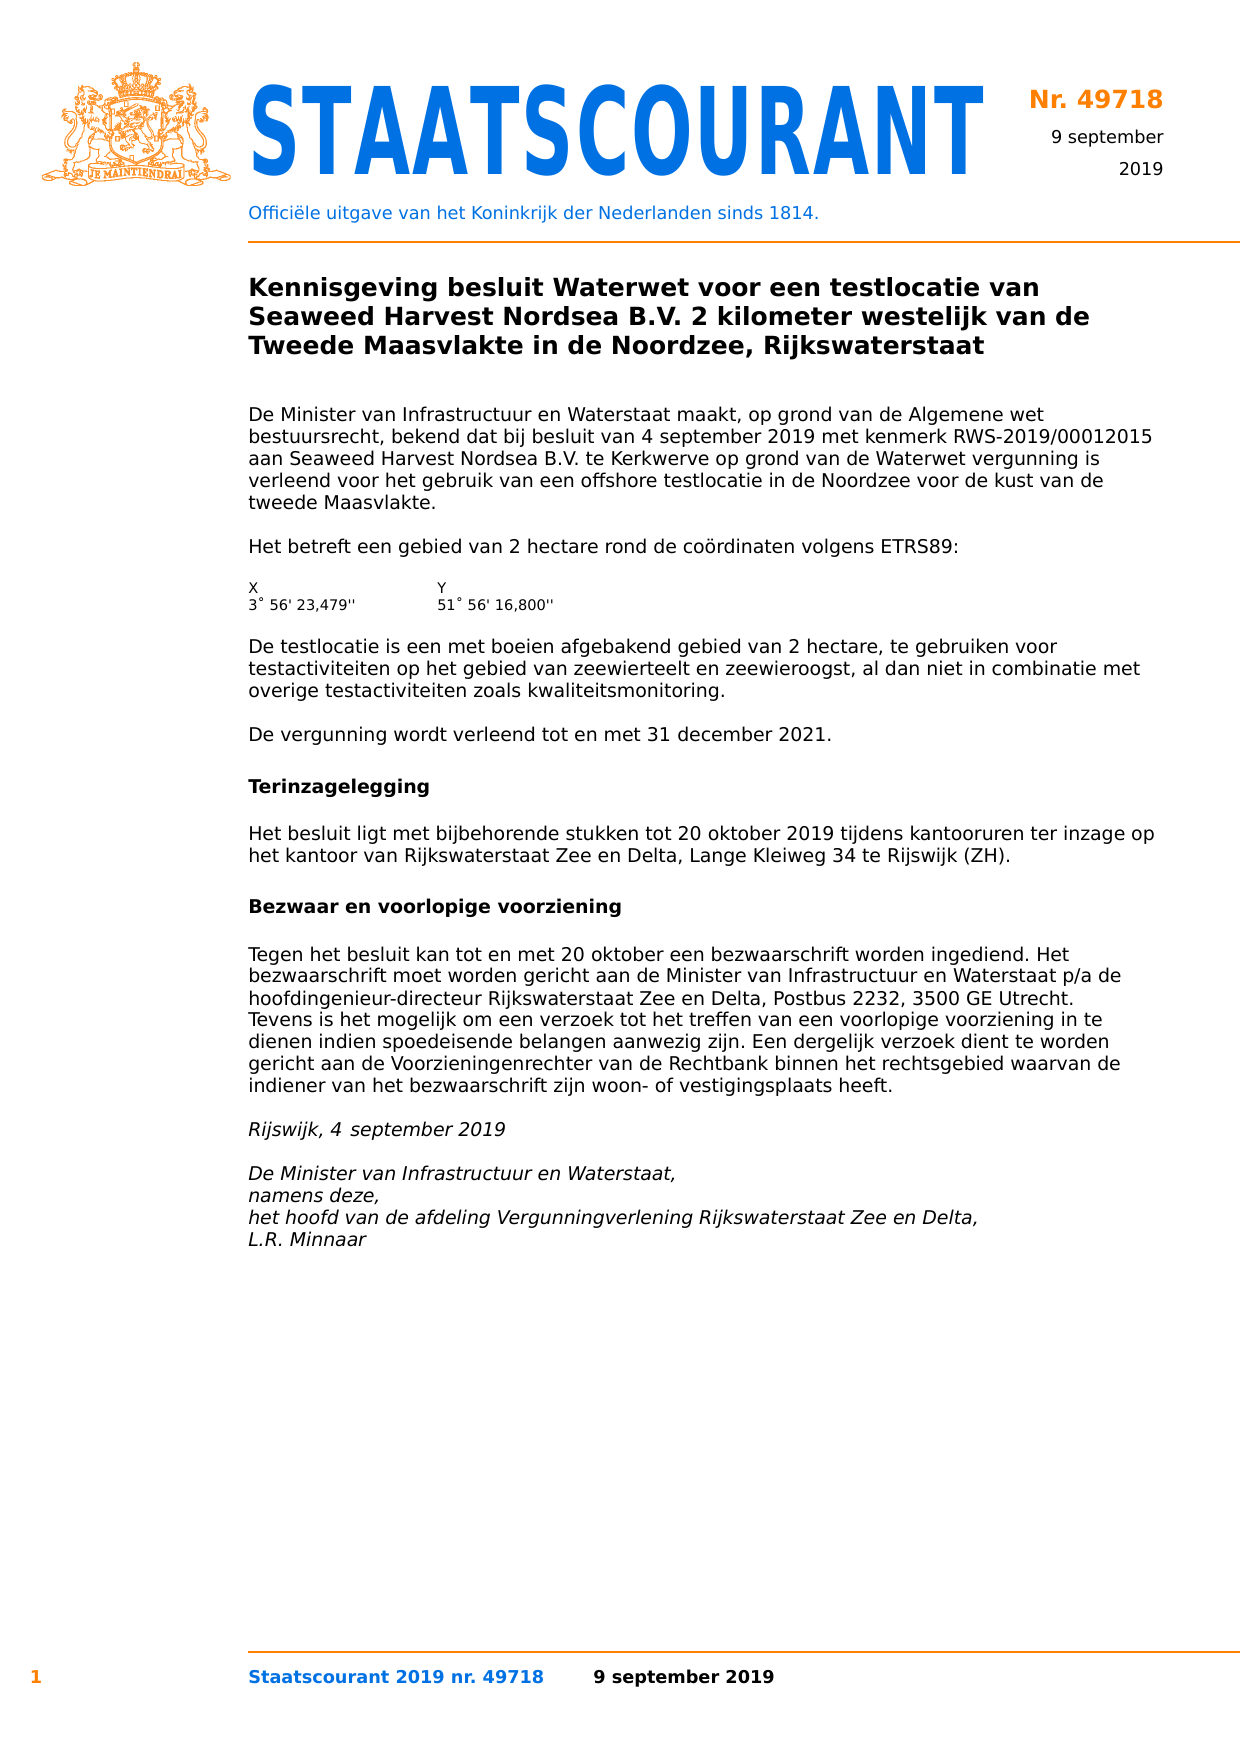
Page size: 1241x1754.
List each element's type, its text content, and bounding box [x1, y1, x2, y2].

table_cell Officiële uitgave van het Koninkrijk der Nederlanden sinds 1814. [248, 203, 1240, 241]
picture [41, 62, 231, 186]
text Tegen het besluit kan tot en met 20 oktober een bezwaarschrift worden ingediend. Het bezwaarschrift moet worden gericht aan de Minister van Infrastructuur en Waterstaat p/a de hoofdingenieur-directeur Rijkswaterstaat Zee en Delta, Postbus 2232, 3500 GE Utrecht. [248, 943, 1163, 1009]
text De Minister van Infrastructuur en Waterstaat maakt, op grond van de Algemene wet bestuursrecht, bekend dat bij besluit van 4 september 2019 met kenmerk RWS-2019/00012015 aan Seaweed Harvest Nordsea B.V. te Kerkwerve op grond van de Waterwet vergunning is verleend voor het gebruik van een offshore testlocatie in de Noordzee voor de kust van de tweede Maasvlakte. [248, 404, 1163, 514]
text Rijswijk, 4 september 2019 [248, 1119, 1163, 1141]
text Het betreft een gebied van 2 hectare rond de coördinaten volgens ETRS89: [248, 536, 1163, 558]
table_cell 3˚ 56' 23,479'' [248, 597, 431, 614]
table_cell 51˚ 56' 16,800'' [431, 597, 1163, 614]
subtitle Kennisgeving besluit Waterwet voor een testlocatie van Seaweed Harvest Nordsea B.V. 2 kilometer westelijk van de Tweede Maasvlakte in de Noordzee, Rijkswaterstaat [248, 273, 1163, 361]
text Tevens is het mogelijk om een verzoek tot het treffen van een voorlopige voorziening in te dienen indien spoedeisende belangen aanwezig zijn. Een dergelijk verzoek dient te worden gericht aan de Voorzieningenrechter van de Rechtbank binnen het rechtsgebied waarvan de indiener van het bezwaarschrift zijn woon- of vestigingsplaats heeft. [248, 1009, 1163, 1097]
text De Minister van Infrastructuur en Waterstaat, namens deze, het hoofd van de afdeling Vergunningverlening Rijkswaterstaat Zee en Delta, L.R. Minnaar [248, 1163, 1163, 1251]
table_header X [248, 580, 431, 597]
subtitle Terinzagelegging [248, 776, 1163, 797]
text De testlocatie is een met boeien afgebakend gebied van 2 hectare, te gebruiken voor testactiviteiten op het gebied van zeewierteelt en zeewieroogst, al dan niet in combinatie met overige testactiviteiten zoals kwaliteitsmonitoring. [248, 636, 1163, 702]
text De vergunning wordt verleend tot en met 31 december 2021. [248, 723, 1163, 746]
table_header Y [431, 580, 1163, 597]
table_cell 9 september [998, 121, 1240, 153]
table_header Nr. 49718 [998, 62, 1240, 121]
text Het besluit ligt met bijbehorende stukken tot 20 oktober 2019 tijdens kantooruren ter inzage op het kantoor van Rijkswaterstaat Zee en Delta, Lange Kleiweg 34 te Rijswijk (ZH). [248, 822, 1163, 866]
table_header [25, 62, 248, 241]
subtitle Bezwaar en voorlopige voorziening [248, 896, 1163, 918]
table_cell 2019 [998, 153, 1240, 203]
table_header STAATSCOURANT [248, 62, 998, 203]
